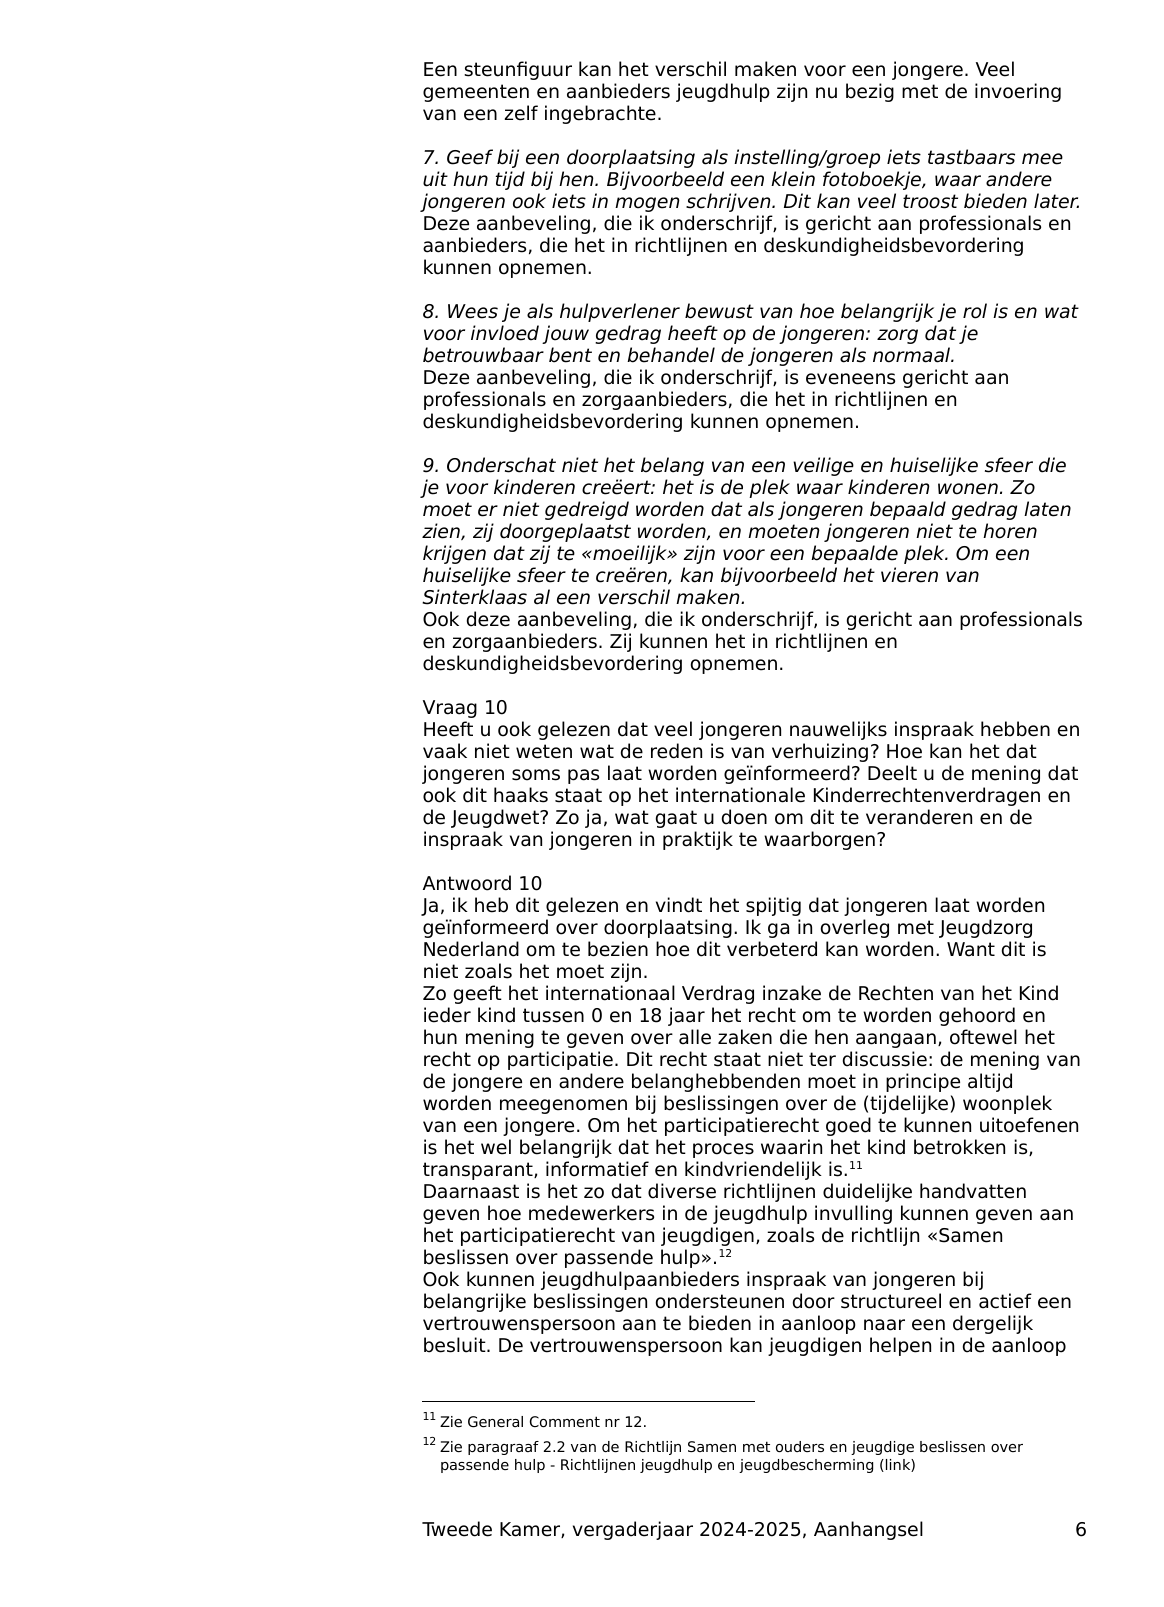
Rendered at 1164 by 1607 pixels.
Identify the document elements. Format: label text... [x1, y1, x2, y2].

text Zie General Comment nr 12. [422, 1410, 1087, 1432]
text Daarnaast is het zo dat diverse richtlijnen duidelijke handvatten geven hoe medewerkers in de jeugdhulp invulling kunnen geven aan het participatierecht van jeugdigen, zoals de richtlijn «Samen beslissen over passende hulp». [422, 1181, 1087, 1269]
text Heeft u ook gelezen dat veel jongeren nauwelijks inspraak hebben en vaak niet weten wat de reden is van verhuizing? Hoe kan het dat jongeren soms pas laat worden geïnformeerd? Deelt u de mening dat ook dit haaks staat op het internationale Kinderrechtenverdragen en de Jeugdwet? Zo ja, wat gaat u doen om dit te veranderen en de inspraak van jongeren in praktijk te waarborgen? [422, 719, 1087, 851]
text Zo geeft het internationaal Verdrag inzake de Rechten van het Kind ieder kind tussen 0 en 18 jaar het recht om te worden gehoord en hun mening te geven over alle zaken die hen aangaan, oftewel het recht op participatie. Dit recht staat niet ter discussie: de mening van de jongere en andere belanghebbenden moet in principe altijd worden meegenomen bij beslissingen over de (tijdelijke) woonplek van een jongere. Om het participatierecht goed te kunnen uitoefenen is het wel belangrijk dat het proces waarin het kind betrokken is, transparant, informatief en kindvriendelijk is. [422, 983, 1087, 1181]
text 7. Geef bij een doorplaatsing als instelling/groep iets tastbaars mee uit hun tijd bij hen. Bijvoorbeeld een klein fotoboekje, waar andere jongeren ook iets in mogen schrijven. Dit kan veel troost bieden later. [422, 147, 1087, 213]
text Zie paragraaf 2.2 van de Richtlijn Samen met ouders en jeugdige beslissen over passende hulp - Richtlijnen jeugdhulp en jeugdbescherming (link) [422, 1435, 1087, 1474]
text Ja, ik heb dit gelezen en vindt het spijtig dat jongeren laat worden geïnformeerd over doorplaatsing. Ik ga in overleg met Jeugdzorg Nederland om te bezien hoe dit verbeterd kan worden. Want dit is niet zoals het moet zijn. [422, 895, 1087, 983]
text Een steunfiguur kan het verschil maken voor een jongere. Veel gemeenten en aanbieders jeugdhulp zijn nu bezig met de invoering van een zelf ingebrachte. [422, 59, 1087, 125]
text Vraag 10 [422, 697, 1087, 719]
text Ook deze aanbeveling, die ik onderschrijf, is gericht aan professionals en zorgaanbieders. Zij kunnen het in richtlijnen en deskundigheidsbevordering opnemen. [422, 609, 1087, 675]
text 9. Onderschat niet het belang van een veilige en huiselijke sfeer die je voor kinderen creëert: het is de plek waar kinderen wonen. Zo moet er niet gedreigd worden dat als jongeren bepaald gedrag laten zien, zij doorgeplaatst worden, en moeten jongeren niet te horen krijgen dat zij te «moeilijk» zijn voor een bepaalde plek. Om een huiselijke sfeer te creëren, kan bijvoorbeeld het vieren van Sinterklaas al een verschil maken. [422, 455, 1087, 609]
text Deze aanbeveling, die ik onderschrijf, is eveneens gericht aan professionals en zorgaanbieders, die het in richtlijnen en deskundigheidsbevordering kunnen opnemen. [422, 367, 1087, 433]
text Antwoord 10 [422, 873, 1087, 895]
text Deze aanbeveling, die ik onderschrijf, is gericht aan professionals en aanbieders, die het in richtlijnen en deskundigheidsbevordering kunnen opnemen. [422, 213, 1087, 279]
text 8. Wees je als hulpverlener bewust van hoe belangrijk je rol is en wat voor invloed jouw gedrag heeft op de jongeren: zorg dat je betrouwbaar bent en behandel de jongeren als normaal. [422, 301, 1087, 367]
text Ook kunnen jeugdhulpaanbieders inspraak van jongeren bij belangrijke beslissingen ondersteunen door structureel en actief een vertrouwenspersoon aan te bieden in aanloop naar een dergelijk besluit. De vertrouwenspersoon kan jeugdigen helpen in de aanloop [422, 1269, 1087, 1357]
